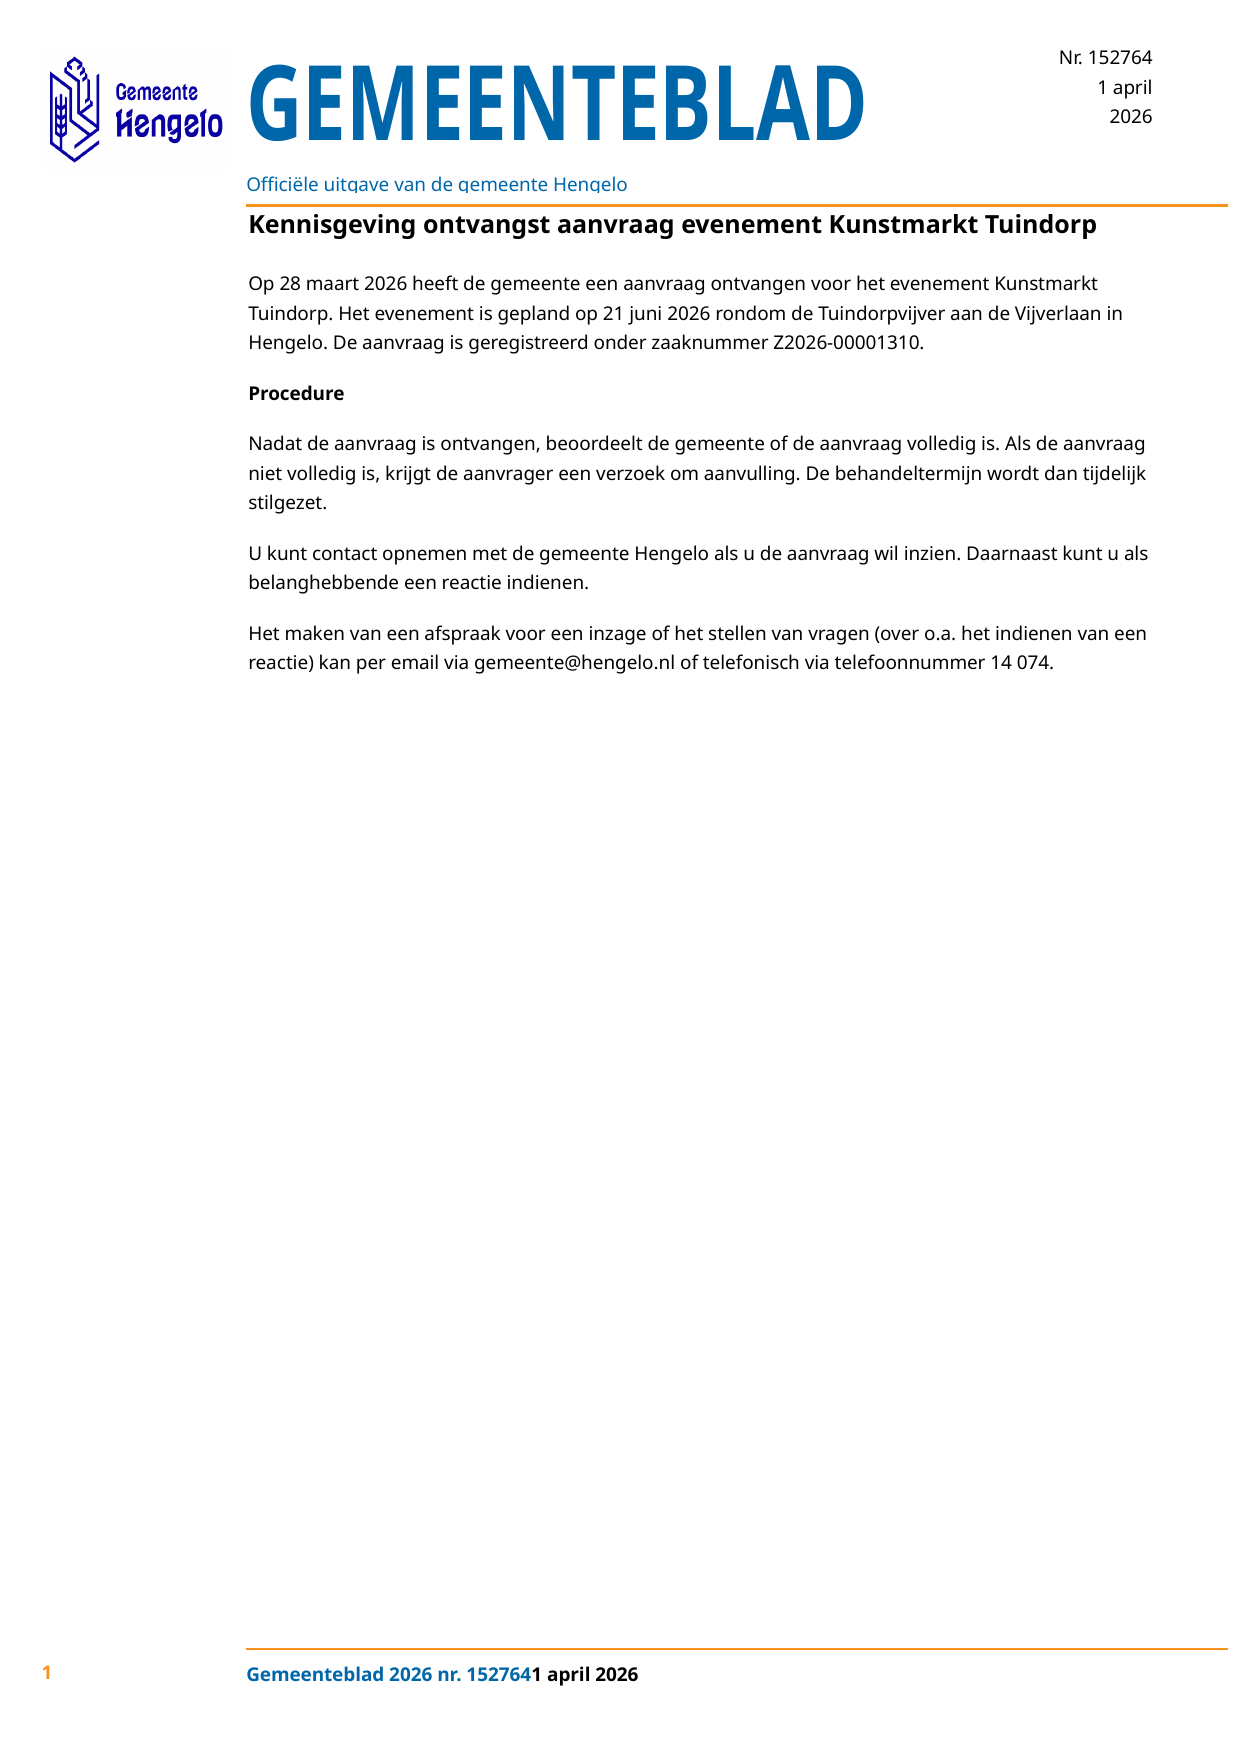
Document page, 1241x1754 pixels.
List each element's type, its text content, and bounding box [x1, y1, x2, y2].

text Kennisgeving ontvangst aanvraag evenement Kunstmarkt Tuindorp [248, 207, 1152, 241]
picture [41, 47, 231, 172]
text U kunt contact opnemen met de gemeente Hengelo als u de aanvraag wil inzien. Daarnaast kunt u als belanghebbende een reactie indienen. [248, 540, 1152, 595]
text Nadat de aanvraag is ontvangen, beoordeelt de gemeente of de aanvraag volledig is. Als de aanvraag niet volledig is, krijgt de aanvrager een verzoek om aanvulling. De behandeltermijn wordt dan tijdelijk stilgezet. [248, 430, 1152, 515]
text Op 28 maart 2026 heeft de gemeente een aanvraag ontvangen voor het evenement Kunstmarkt Tuindorp. Het evenement is gepland op 21 juni 2026 rondom de Tuindorpvijver aan de Vijverlaan in Hengelo. De aanvraag is geregistreerd onder zaaknummer Z2026-00001310. [248, 270, 1152, 355]
text Het maken van een afspraak voor een inzage of het stellen van vragen (over o.a. het indienen van een reactie) kan per email via gemeente@hengelo.nl of telefonisch via telefoonnummer 14 074. [248, 620, 1152, 675]
text Procedure [248, 380, 1152, 406]
